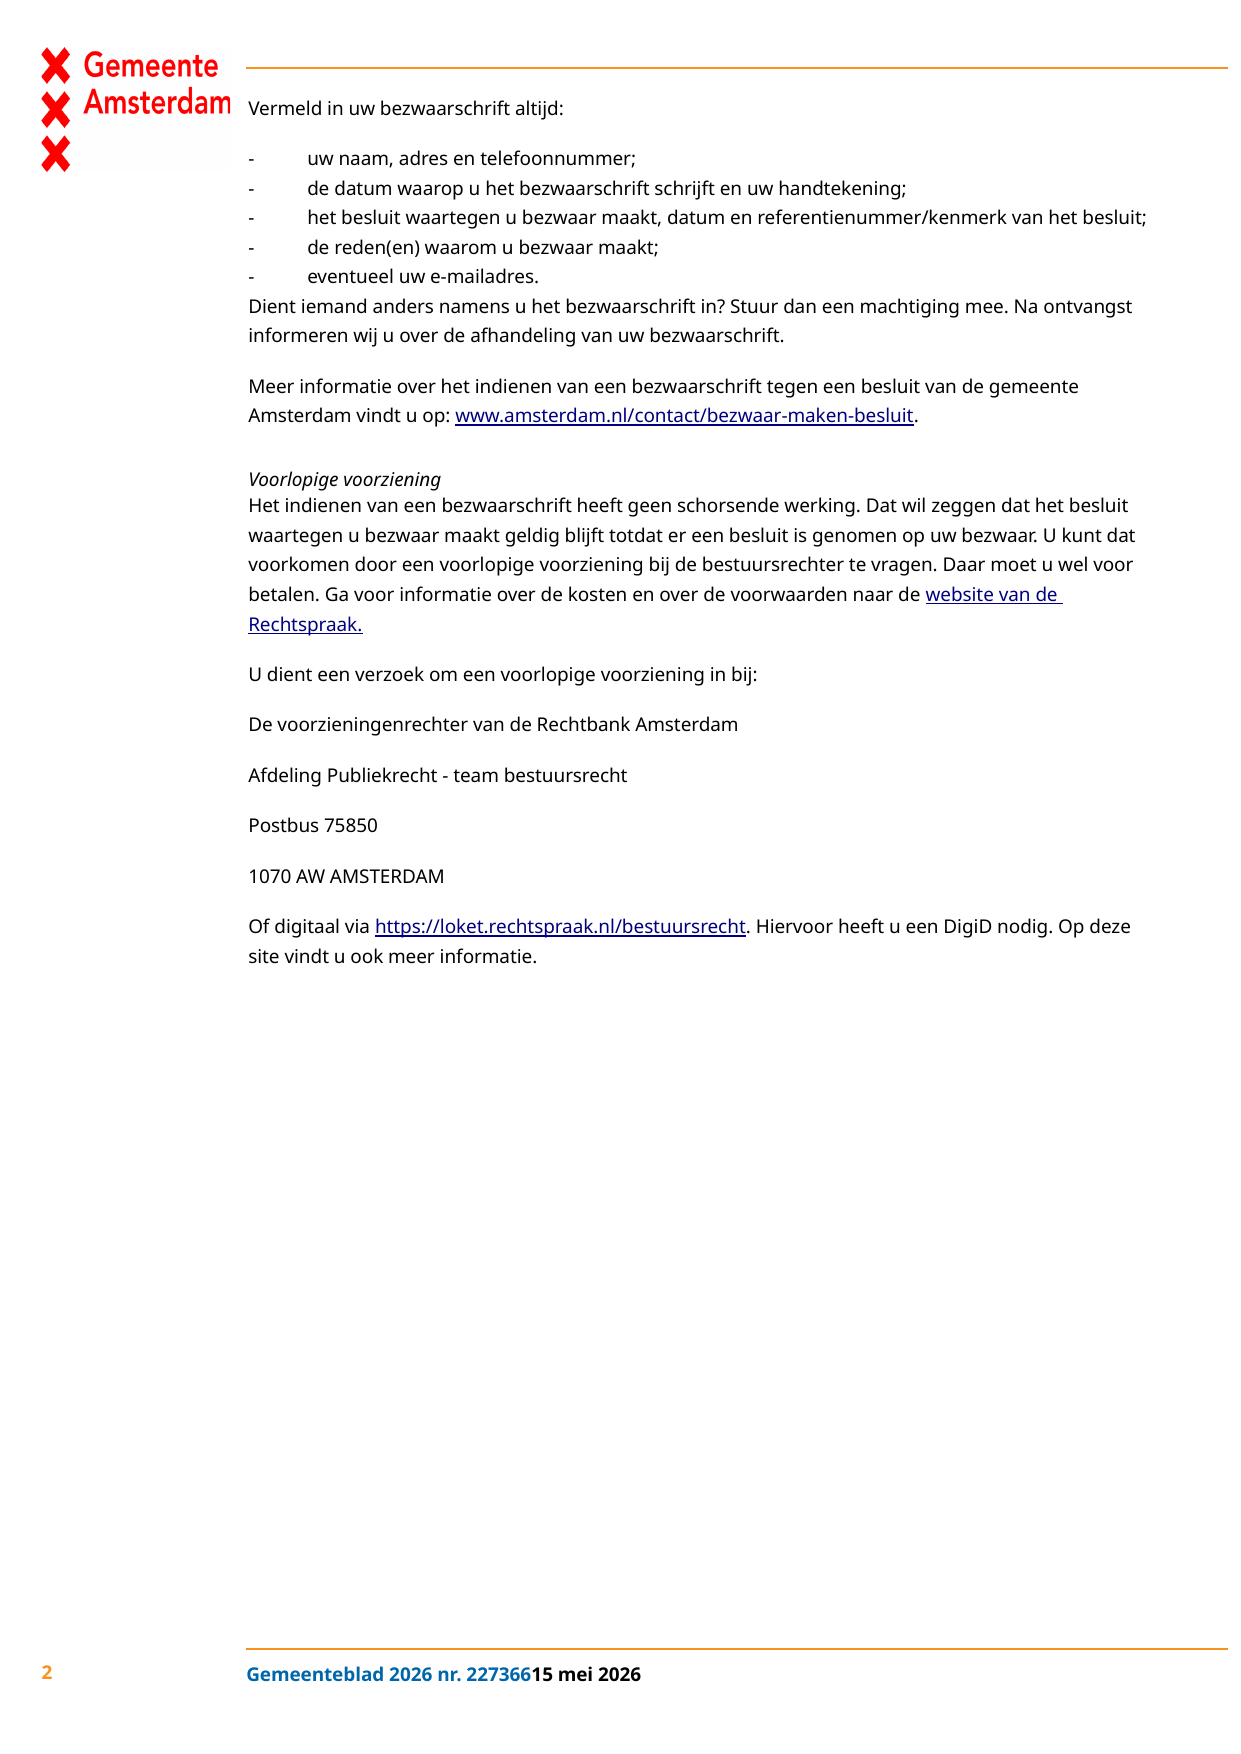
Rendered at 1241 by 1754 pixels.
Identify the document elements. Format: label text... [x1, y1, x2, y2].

list eventueel uw e-mailadres. [248, 263, 1152, 289]
text Het indienen van een bezwaarschrift heeft geen schorsende werking. Dat wil zeggen dat het besluit waartegen u bezwaar maakt geldig blijft totdat er een besluit is genomen op uw bezwaar. U kunt dat voorkomen door een voorlopige voorziening bij de bestuursrechter te vragen. Daar moet u wel voor betalen. Ga voor informatie over de kosten en over de voorwaarden naar de website van de Rechtspraak. [248, 492, 1152, 636]
text Afdeling Publiekrecht - team bestuursrecht [248, 762, 1152, 788]
text Dient iemand anders namens u het bezwaarschrift in? Stuur dan een machtiging mee. Na ontvangst informeren wij u over de afhandeling van uw bezwaarschrift. [248, 293, 1152, 348]
text Vermeld in uw bezwaarschrift altijd: [248, 95, 1152, 121]
text Meer informatie over het indienen van een bezwaarschrift tegen een besluit van de gemeente Amsterdam vindt u op: www.amsterdam.nl/contact/bezwaar-maken-besluit. [248, 373, 1152, 428]
text Voorlopige voorziening [248, 467, 1152, 492]
text U dient een verzoek om een voorlopige voorziening in bij: [248, 661, 1152, 687]
list de reden(en) waarom u bezwaar maakt; [248, 234, 1152, 260]
text 1070 AW AMSTERDAM [248, 863, 1152, 888]
list de datum waarop u het bezwaarschrift schrijft en uw handtekening; [248, 175, 1152, 201]
text Of digitaal via https://loket.rechtspraak.nl/bestuursrecht. Hiervoor heeft u een DigiD nodig. Op deze site vindt u ook meer informatie. [248, 913, 1152, 968]
text Postbus 75850 [248, 812, 1152, 838]
list uw naam, adres en telefoonnummer; [248, 145, 1152, 171]
list het besluit waartegen u bezwaar maakt, datum en referentienummer/kenmerk van het besluit; [248, 204, 1152, 230]
text De voorzieningenrechter van de Rechtbank Amsterdam [248, 712, 1152, 737]
picture [41, 47, 231, 172]
